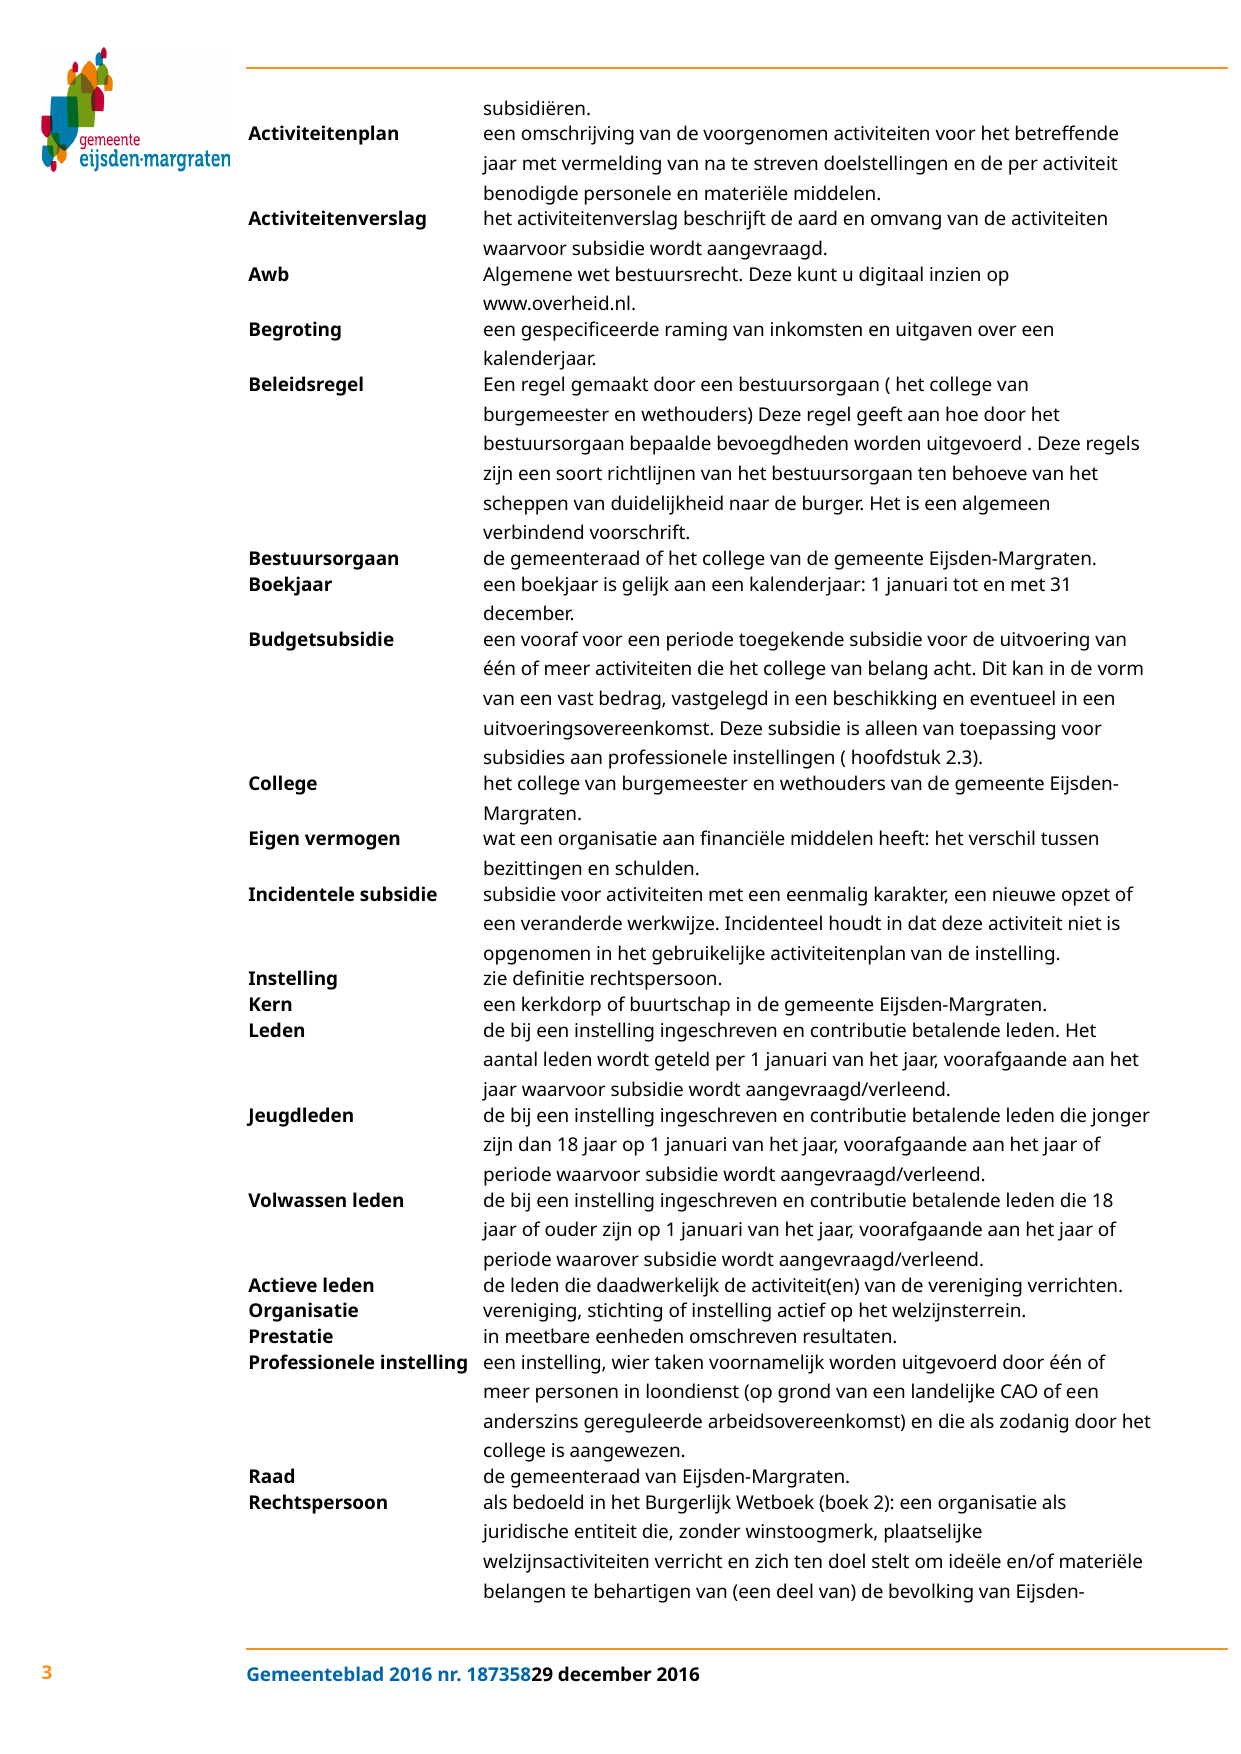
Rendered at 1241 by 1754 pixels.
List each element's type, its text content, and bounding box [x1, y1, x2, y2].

table_cell Raad [248, 1464, 483, 1489]
table_cell een omschrijving van de voorgenomen activiteiten voor het betreffende jaar met vermelding van na te streven doelstellingen en de per activiteit benodigde personele en materiële middelen. [483, 121, 1152, 205]
table_cell de bij een instelling ingeschreven en contributie betalende leden die jonger zijn dan 18 jaar op 1 januari van het jaar, voorafgaande aan het jaar of periode waarvoor subsidie wordt aangevraagd/verleend. [483, 1102, 1152, 1187]
table_cell een instelling, wier taken voornamelijk worden uitgevoerd door één of meer personen in loondienst (op grond van een landelijke CAO of een anderszins gereguleerde arbeidsovereenkomst) en die als zodanig door het college is aangewezen. [483, 1349, 1152, 1463]
table_cell wat een organisatie aan financiële middelen heeft: het verschil tussen bezittingen en schulden. [483, 825, 1152, 881]
table_cell de gemeenteraad of het college van de gemeente Eijsden-Margraten. [483, 545, 1152, 571]
table_cell de bij een instelling ingeschreven en contributie betalende leden die 18 jaar of ouder zijn op 1 januari van het jaar, voorafgaande aan het jaar of periode waarover subsidie wordt aangevraagd/verleend. [483, 1187, 1152, 1272]
table_cell een gespecificeerde raming van inkomsten en uitgaven over een kalenderjaar. [483, 316, 1152, 371]
table_cell een boekjaar is gelijk aan een kalenderjaar: 1 januari tot en met 31 december. [483, 571, 1152, 626]
table_cell het activiteitenverslag beschrijft de aard en omvang van de activiteiten waarvoor subsidie wordt aangevraagd. [483, 205, 1152, 261]
table_cell een kerkdorp of buurtschap in de gemeente Eijsden-Margraten. [483, 991, 1152, 1017]
table_cell Leden [248, 1017, 483, 1102]
table_cell Actieve leden [248, 1272, 483, 1297]
table_cell Algemene wet bestuursrecht. Deze kunt u digitaal inzien op www.overheid.nl. [483, 261, 1152, 316]
table_cell Activiteitenplan [248, 121, 483, 205]
table_cell de bij een instelling ingeschreven en contributie betalende leden. Het aantal leden wordt geteld per 1 januari van het jaar, voorafgaande aan het jaar waarvoor subsidie wordt aangevraagd/verleend. [483, 1017, 1152, 1102]
table_cell Bestuursorgaan [248, 545, 483, 571]
table_cell Awb [248, 261, 483, 316]
table_cell Eigen vermogen [248, 825, 483, 881]
table_cell zie definitie rechtspersoon. [483, 966, 1152, 991]
table_cell subsidie voor activiteiten met een eenmalig karakter, een nieuwe opzet of een veranderde werkwijze. Incidenteel houdt in dat deze activiteit niet is opgenomen in het gebruikelijke activiteitenplan van de instelling. [483, 881, 1152, 966]
table_cell Volwassen leden [248, 1187, 483, 1272]
table_cell Incidentele subsidie [248, 881, 483, 966]
table_cell Kern [248, 991, 483, 1017]
table_cell Begroting [248, 316, 483, 371]
table_cell College [248, 770, 483, 825]
table_cell Budgetsubsidie [248, 626, 483, 770]
table_cell Rechtspersoon [248, 1489, 483, 1604]
table_cell subsidiëren. [483, 95, 1152, 121]
table_cell een vooraf voor een periode toegekende subsidie voor de uitvoering van één of meer activiteiten die het college van belang acht. Dit kan in de vorm van een vast bedrag, vastgelegd in een beschikking en eventueel in een uitvoeringsovereenkomst. Deze subsidie is alleen van toepassing voor subsidies aan professionele instellingen ( hoofdstuk 2.3). [483, 626, 1152, 770]
table_cell [248, 95, 483, 121]
picture [41, 47, 231, 172]
table_cell Organisatie [248, 1298, 483, 1323]
table_cell het college van burgemeester en wethouders van de gemeente Eijsden-Margraten. [483, 770, 1152, 825]
table_cell Prestatie [248, 1323, 483, 1349]
table_cell de gemeenteraad van Eijsden-Margraten. [483, 1464, 1152, 1489]
table_cell de leden die daadwerkelijk de activiteit(en) van de vereniging verrichten. [483, 1272, 1152, 1297]
table_cell Professionele instelling [248, 1349, 483, 1463]
table_cell Jeugdleden [248, 1102, 483, 1187]
table_cell Activiteitenverslag [248, 205, 483, 261]
table_cell in meetbare eenheden omschreven resultaten. [483, 1323, 1152, 1349]
table_cell Instelling [248, 966, 483, 991]
table_cell als bedoeld in het Burgerlijk Wetboek (boek 2): een organisatie als juridische entiteit die, zonder winstoogmerk, plaatselijke welzijnsactiviteiten verricht en zich ten doel stelt om ideële en/of materiële belangen te behartigen van (een deel van) de bevolking van Eijsden- [483, 1489, 1152, 1604]
table_cell vereniging, stichting of instelling actief op het welzijnsterrein. [483, 1298, 1152, 1323]
table_cell Boekjaar [248, 571, 483, 626]
table_cell Beleidsregel [248, 371, 483, 545]
table_cell Een regel gemaakt door een bestuursorgaan ( het college van burgemeester en wethouders) Deze regel geeft aan hoe door het bestuursorgaan bepaalde bevoegdheden worden uitgevoerd . Deze regels zijn een soort richtlijnen van het bestuursorgaan ten behoeve van het scheppen van duidelijkheid naar de burger. Het is een algemeen verbindend voorschrift. [483, 371, 1152, 545]
